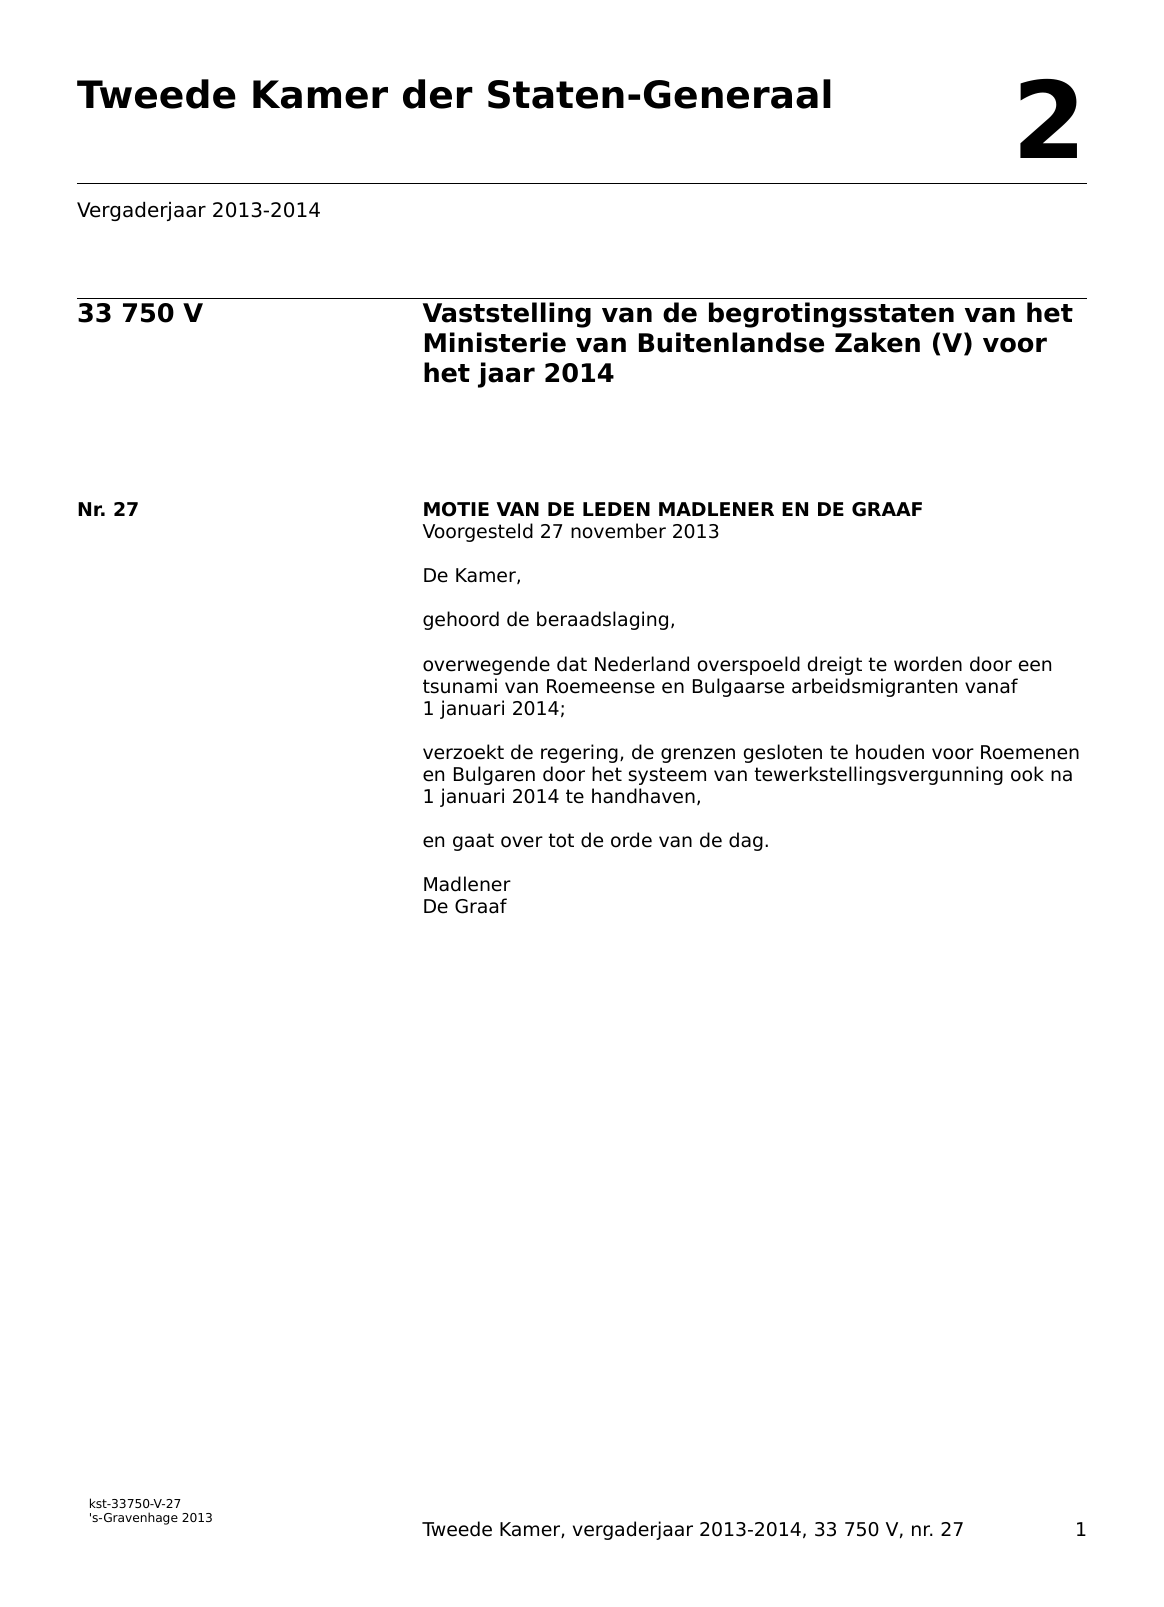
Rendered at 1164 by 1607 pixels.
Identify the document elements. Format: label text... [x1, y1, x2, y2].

subtitle 33 750 V Vaststelling van de begrotingsstaten van het Ministerie van Buitenlandse Zaken (V) voor het jaar 2014 [77, 299, 1087, 388]
text verzoekt de regering, de grenzen gesloten te houden voor Roemenen en Bulgaren door het systeem van tewerkstellingsvergunning ook na 1 januari 2014 te handhaven, [422, 742, 1087, 808]
table_header Tweede Kamer der Staten-Generaal [77, 59, 886, 183]
text overwegende dat Nederland overspoeld dreigt te worden door een tsunami van Roemeense en Bulgaarse arbeidsmigranten vanaf 1 januari 2014; [422, 653, 1087, 719]
subtitle Nr. 27 MOTIE VAN DE LEDEN MADLENER EN DE GRAAF [77, 499, 1087, 521]
text gehoord de beraadslaging, [422, 609, 1087, 631]
text De Kamer, [422, 565, 1087, 587]
text kst-33750-V-27 [88, 1497, 323, 1511]
table_header 2 [886, 59, 1087, 183]
text De Graaf [422, 896, 1087, 918]
text Madlener [422, 874, 1087, 896]
table_cell Vergaderjaar 2013-2014 [77, 184, 1087, 298]
text en gaat over tot de orde van de dag. [422, 830, 1087, 852]
text 's-Gravenhage 2013 [88, 1511, 323, 1525]
text Voorgesteld 27 november 2013 [422, 521, 1087, 543]
